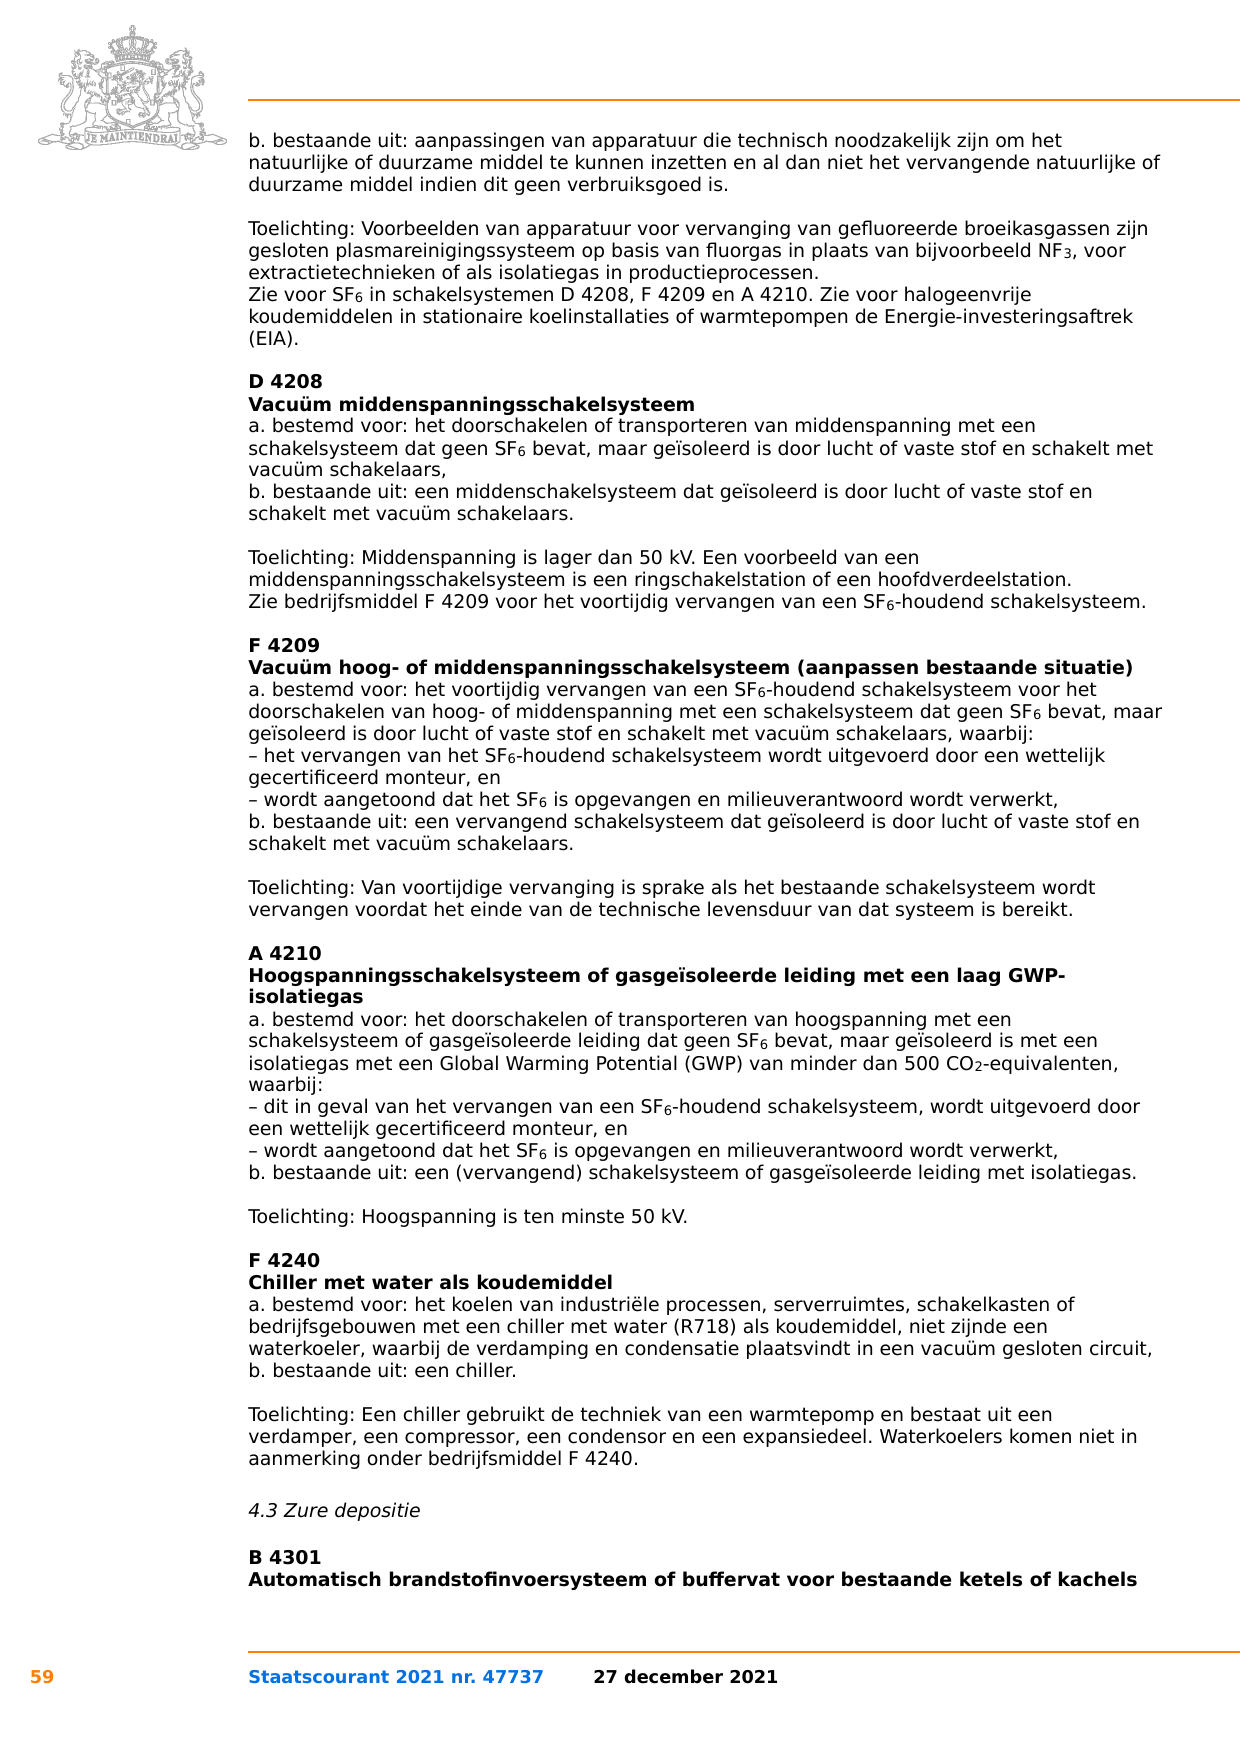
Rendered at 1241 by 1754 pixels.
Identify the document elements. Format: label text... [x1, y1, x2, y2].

text – het vervangen van het SF6-houdend schakelsysteem wordt uitgevoerd door een wettelijk gecertificeerd monteur, en [248, 745, 1163, 789]
text B 4301 [248, 1547, 1163, 1569]
text Hoogspanningsschakelsysteem of gasgeïsoleerde leiding met een laag GWP-isolatiegas [248, 964, 1163, 1008]
subtitle 4.3 Zure depositie [248, 1500, 1163, 1522]
text – wordt aangetoond dat het SF6 is opgevangen en milieuverantwoord wordt verwerkt, [248, 789, 1163, 811]
text a. bestemd voor: het koelen van industriële processen, serverruimtes, schakelkasten of bedrijfsgebouwen met een chiller met water (R718) als koudemiddel, niet zijnde een waterkoeler, waarbij de verdamping en condensatie plaatsvindt in een vacuüm gesloten circuit, [248, 1294, 1163, 1360]
text Zie voor SF6 in schakelsystemen D 4208, F 4209 en A 4210. Zie voor halogeenvrije koudemiddelen in stationaire koelinstallaties of warmtepompen de Energie-investeringsaftrek (EIA). [248, 284, 1163, 349]
text b. bestaande uit: een (vervangend) schakelsysteem of gasgeïsoleerde leiding met isolatiegas. [248, 1162, 1163, 1184]
text Toelichting: Voorbeelden van apparatuur voor vervanging van gefluoreerde broeikasgassen zijn gesloten plasmareinigingssysteem op basis van fluorgas in plaats van bijvoorbeeld NF3, voor extractietechnieken of als isolatiegas in productieprocessen. [248, 218, 1163, 284]
text Zie bedrijfsmiddel F 4209 voor het voortijdig vervangen van een SF6-houdend schakelsysteem. [248, 591, 1163, 613]
text Toelichting: Hoogspanning is ten minste 50 kV. [248, 1206, 1163, 1228]
text a. bestemd voor: het doorschakelen of transporteren van middenspanning met een schakelsysteem dat geen SF6 bevat, maar geïsoleerd is door lucht of vaste stof en schakelt met vacuüm schakelaars, [248, 415, 1163, 481]
text a. bestemd voor: het voortijdig vervangen van een SF6-houdend schakelsysteem voor het doorschakelen van hoog- of middenspanning met een schakelsysteem dat geen SF6 bevat, maar geïsoleerd is door lucht of vaste stof en schakelt met vacuüm schakelaars, waarbij: [248, 679, 1163, 745]
text b. bestaande uit: een middenschakelsysteem dat geïsoleerd is door lucht of vaste stof en schakelt met vacuüm schakelaars. [248, 481, 1163, 525]
picture [38, 25, 227, 150]
text Toelichting: Middenspanning is lager dan 50 kV. Een voorbeeld van een middenspanningsschakelsysteem is een ringschakelstation of een hoofdverdeelstation. [248, 547, 1163, 591]
text – wordt aangetoond dat het SF6 is opgevangen en milieuverantwoord wordt verwerkt, [248, 1140, 1163, 1162]
text – dit in geval van het vervangen van een SF6-houdend schakelsysteem, wordt uitgevoerd door een wettelijk gecertificeerd monteur, en [248, 1096, 1163, 1140]
text b. bestaande uit: aanpassingen van apparatuur die technisch noodzakelijk zijn om het natuurlijke of duurzame middel te kunnen inzetten en al dan niet het vervangende natuurlijke of duurzame middel indien dit geen verbruiksgoed is. [248, 130, 1163, 196]
text F 4209 [248, 635, 1163, 657]
text b. bestaande uit: een vervangend schakelsysteem dat geïsoleerd is door lucht of vaste stof en schakelt met vacuüm schakelaars. [248, 811, 1163, 855]
text F 4240 [248, 1250, 1163, 1272]
text Vacuüm hoog- of middenspanningsschakelsysteem (aanpassen bestaande situatie) [248, 657, 1163, 679]
text b. bestaande uit: een chiller. [248, 1360, 1163, 1382]
text Chiller met water als koudemiddel [248, 1272, 1163, 1294]
text Toelichting: Een chiller gebruikt de techniek van een warmtepomp en bestaat uit een verdamper, een compressor, een condensor en een expansiedeel. Waterkoelers komen niet in aanmerking onder bedrijfsmiddel F 4240. [248, 1404, 1163, 1470]
text Vacuüm middenspanningsschakelsysteem [248, 393, 1163, 415]
text D 4208 [248, 371, 1163, 393]
text a. bestemd voor: het doorschakelen of transporteren van hoogspanning met een schakelsysteem of gasgeïsoleerde leiding dat geen SF6 bevat, maar geïsoleerd is met een isolatiegas met een Global Warming Potential (GWP) van minder dan 500 CO2-equivalenten, waarbij: [248, 1008, 1163, 1096]
text A 4210 [248, 942, 1163, 964]
text Toelichting: Van voortijdige vervanging is sprake als het bestaande schakelsysteem wordt vervangen voordat het einde van de technische levensduur van dat systeem is bereikt. [248, 877, 1163, 921]
text Automatisch brandstofinvoersysteem of buffervat voor bestaande ketels of kachels [248, 1569, 1163, 1591]
